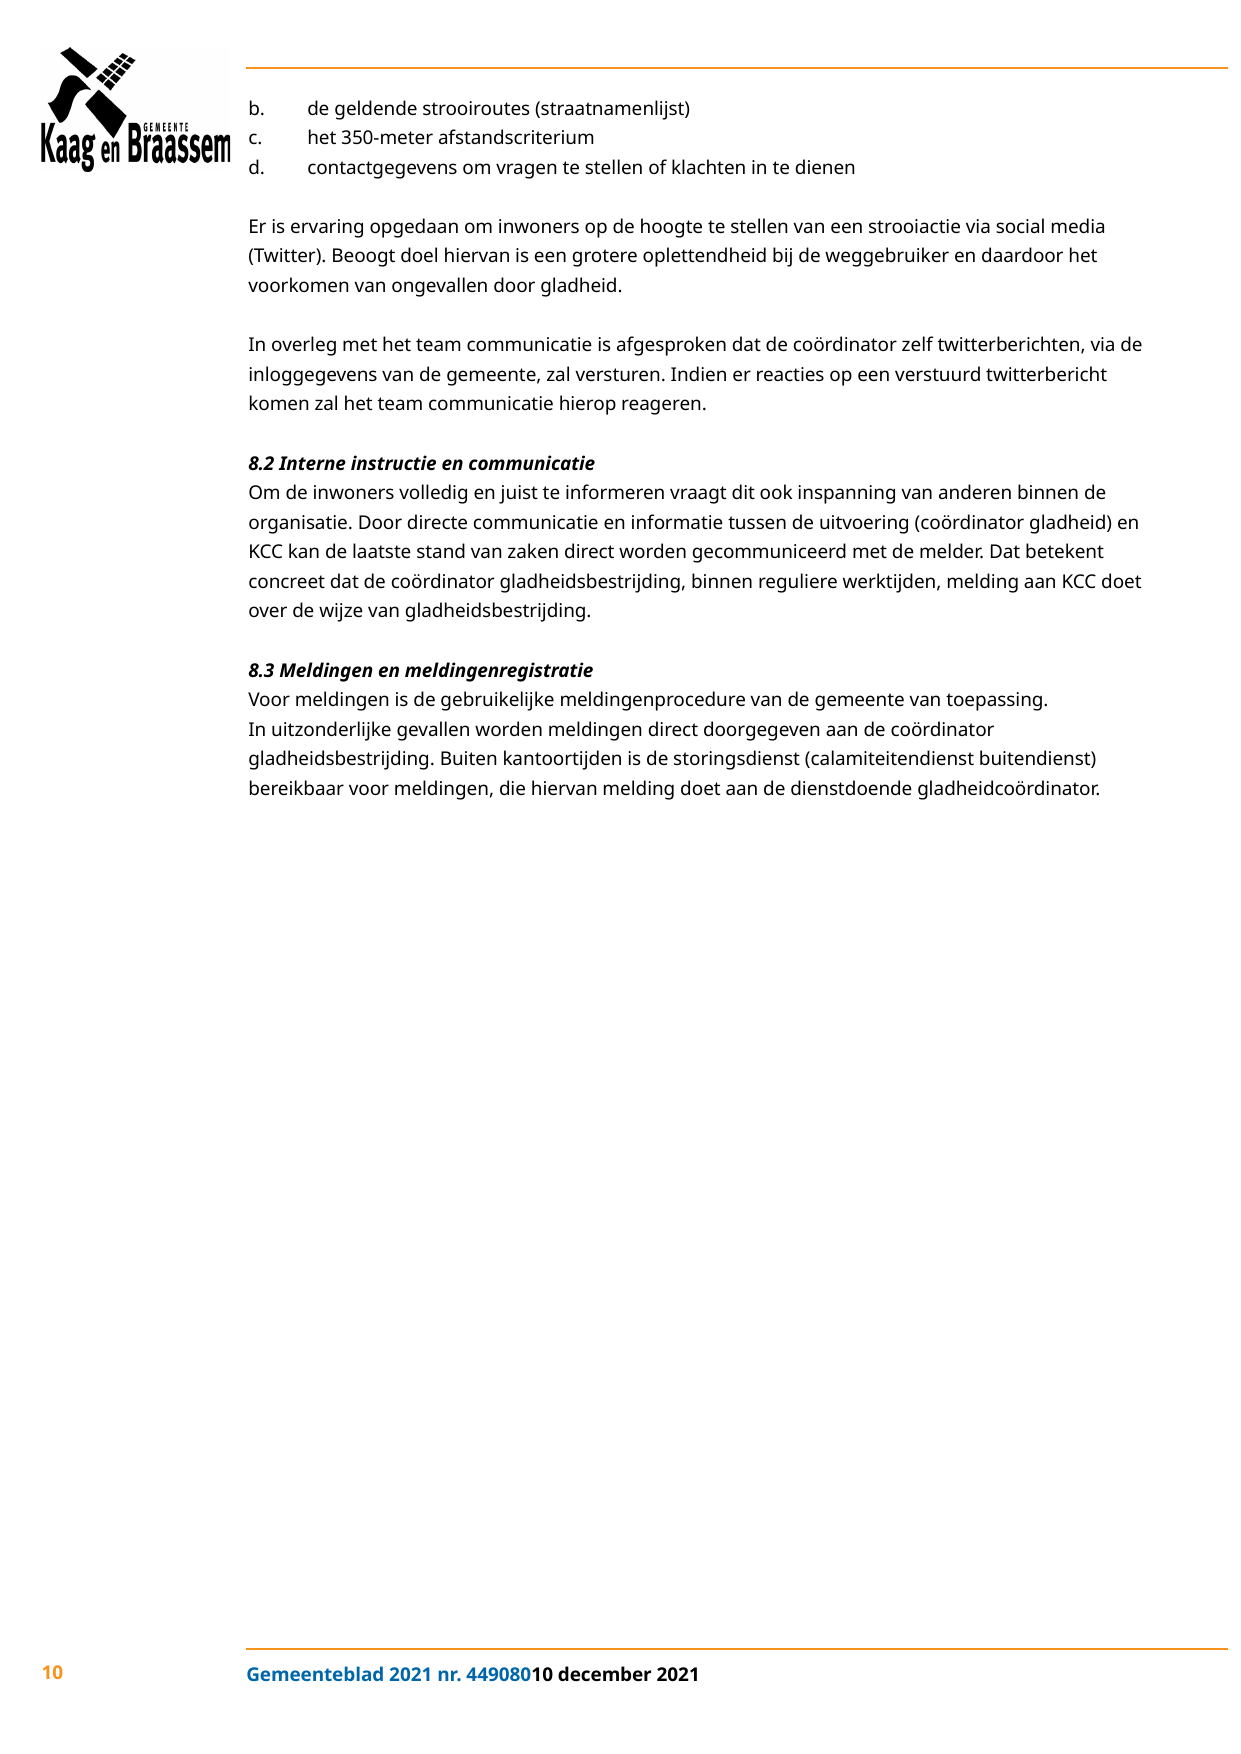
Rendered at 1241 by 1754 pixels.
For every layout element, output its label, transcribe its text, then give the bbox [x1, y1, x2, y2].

text Er is ervaring opgedaan om inwoners op de hoogte te stellen van een strooiactie via social media (Twitter). Beoogt doel hiervan is een grotere oplettendheid bij de weggebruiker en daardoor het voorkomen van ongevallen door gladheid. [248, 213, 1152, 298]
list het 350-meter afstandscriterium [248, 124, 1152, 150]
picture [41, 47, 231, 172]
text Voor meldingen is de gebruikelijke meldingenprocedure van de gemeente van toepassing. [248, 686, 1152, 712]
list contactgegevens om vragen te stellen of klachten in te dienen [248, 154, 1152, 180]
text In overleg met het team communicatie is afgesproken dat de coördinator zelf twitterberichten, via de inloggegevens van de gemeente, zal versturen. Indien er reacties op een verstuurd twitterbericht komen zal het team communicatie hierop reageren. [248, 331, 1152, 416]
text Om de inwoners volledig en juist te informeren vraagt dit ook inspanning van anderen binnen de organisatie. Door directe communicatie en informatie tussen de uitvoering (coördinator gladheid) en KCC kan de laatste stand van zaken direct worden gecommuniceerd met de melder. Dat betekent concreet dat de coördinator gladheidsbestrijding, binnen reguliere werktijden, melding aan KCC doet over de wijze van gladheidsbestrijding. [248, 479, 1152, 623]
text In uitzonderlijke gevallen worden meldingen direct doorgegeven aan de coördinator gladheidsbestrijding. Buiten kantoortijden is de storingsdienst (calamiteitendienst buitendienst) bereikbaar voor meldingen, die hiervan melding doet aan de dienstdoende gladheidcoördinator. [248, 716, 1152, 801]
text 8.3 Meldingen en meldingenregistratie [248, 657, 1152, 683]
text 8.2 Interne instructie en communicatie [248, 450, 1152, 476]
list de geldende strooiroutes (straatnamenlijst) [248, 95, 1152, 121]
